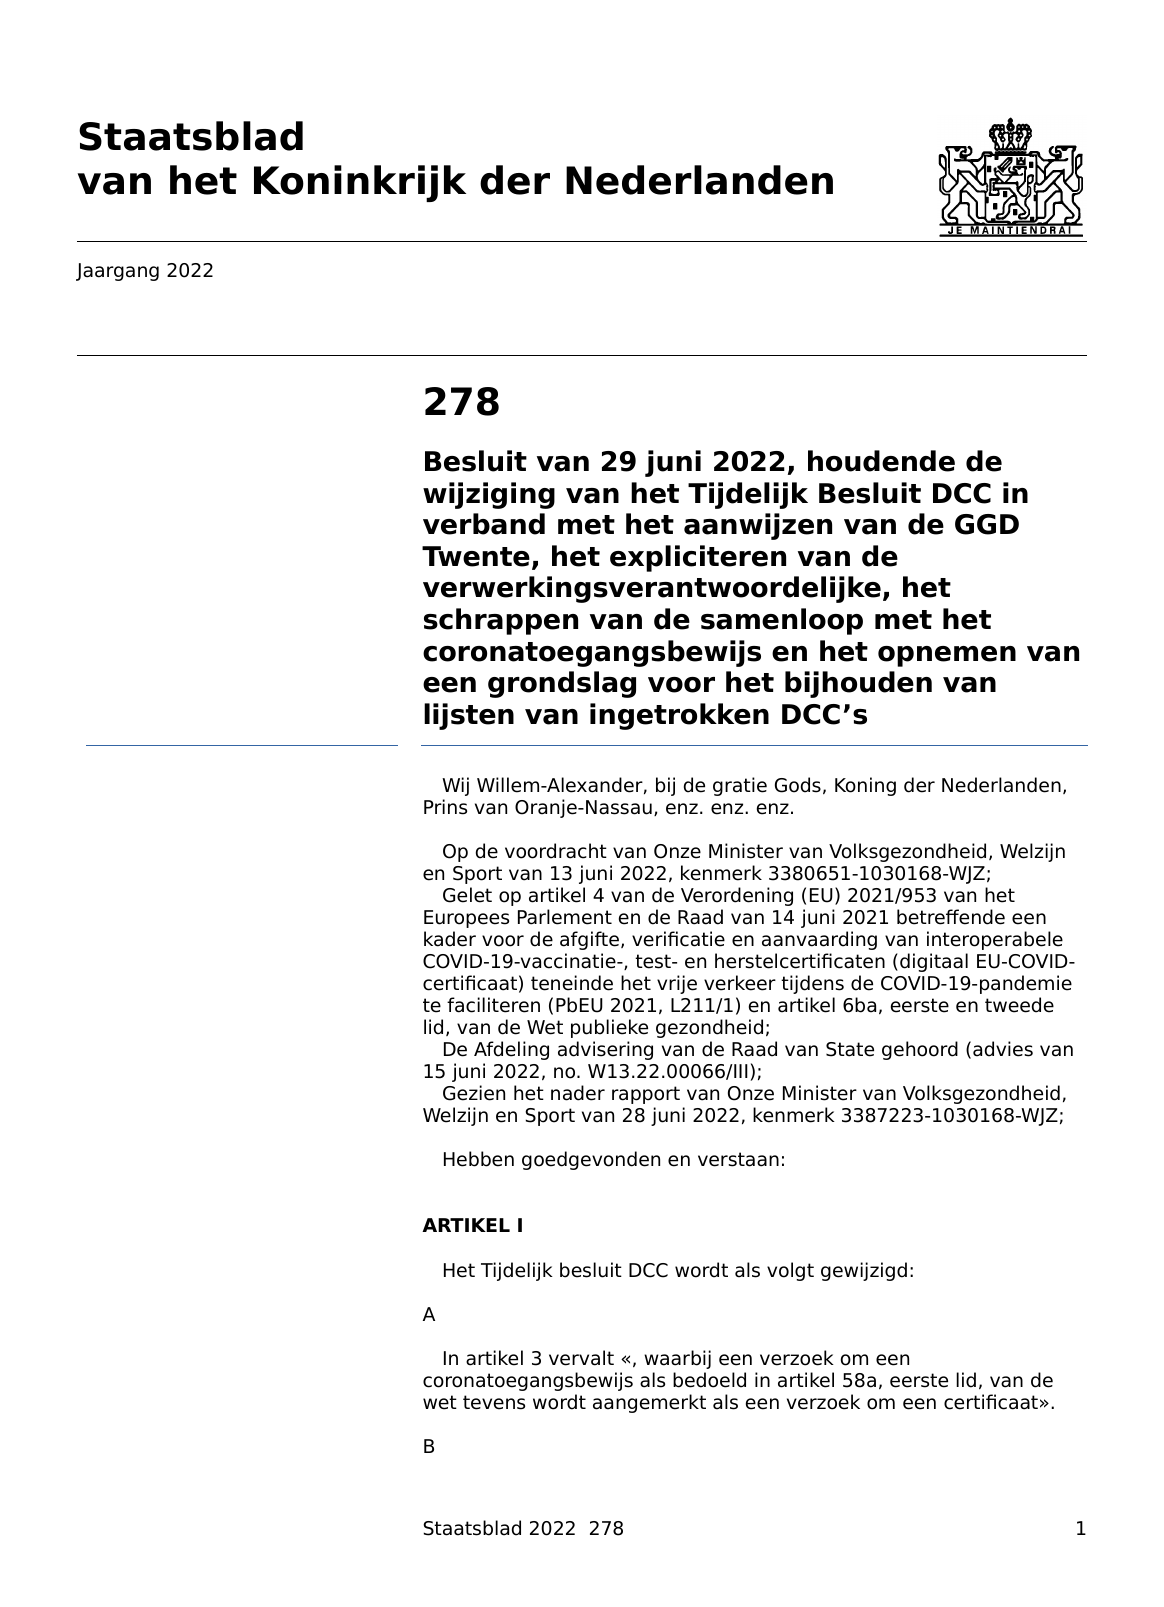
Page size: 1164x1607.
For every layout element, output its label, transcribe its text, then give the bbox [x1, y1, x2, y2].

text Het Tijdelijk besluit DCC wordt als volgt gewijzigd: [422, 1259, 1087, 1282]
text Gelet op artikel 4 van de Verordening (EU) 2021/953 van het Europees Parlement en de Raad van 14 juni 2021 betreffende een kader voor de afgifte, verificatie en aanvaarding van interoperabele COVID-19-vaccinatie-, test- en herstelcertificaten (digitaal EU-COVID-certificaat) teneinde het vrije verkeer tijdens de COVID-19-pandemie te faciliteren (PbEU 2021, L211/1) en artikel 6ba, eerste en tweede lid, van de Wet publieke gezondheid; [422, 885, 1087, 1039]
subtitle ARTIKEL I [422, 1215, 1087, 1237]
text A [422, 1304, 1087, 1326]
picture [936, 115, 1087, 240]
text Gezien het nader rapport van Onze Minister van Volksgezondheid, Welzijn en Sport van 28 juni 2022, kenmerk 3387223-1030168-WJZ; [422, 1083, 1087, 1127]
text Besluit van 29 juni 2022, houdende de wijziging van het Tijdelijk Besluit DCC in verband met het aanwijzen van de GGD Twente, het expliciteren van de verwerkingsverantwoordelijke, het schrappen van de samenloop met het coronatoegangsbewijs en het opnemen van een grondslag voor het bijhouden van lijsten van ingetrokken DCC’s [422, 447, 1087, 731]
text De Afdeling advisering van de Raad van State gehoord (advies van 15 juni 2022, no. W13.22.00066/III); [422, 1039, 1087, 1083]
text B [422, 1436, 1087, 1458]
table_header Staatsblad van het Koninkrijk der Nederlanden [77, 100, 886, 241]
text Op de voordracht van Onze Minister van Volksgezondheid, Welzijn en Sport van 13 juni 2022, kenmerk 3380651-1030168-WJZ; [422, 841, 1087, 885]
text Hebben goedgevonden en verstaan: [422, 1149, 1087, 1171]
text In artikel 3 vervalt «, waarbij een verzoek om een coronatoegangsbewijs als bedoeld in artikel 58a, eerste lid, van de wet tevens wordt aangemerkt als een verzoek om een certificaat». [422, 1348, 1087, 1414]
subtitle 278 [422, 381, 1087, 424]
text Wij Willem-Alexander, bij de gratie Gods, Koning der Nederlanden, Prins van Oranje-Nassau, enz. enz. enz. [422, 775, 1087, 819]
table_header [886, 100, 1087, 241]
table_cell Jaargang 2022 [77, 242, 1087, 355]
